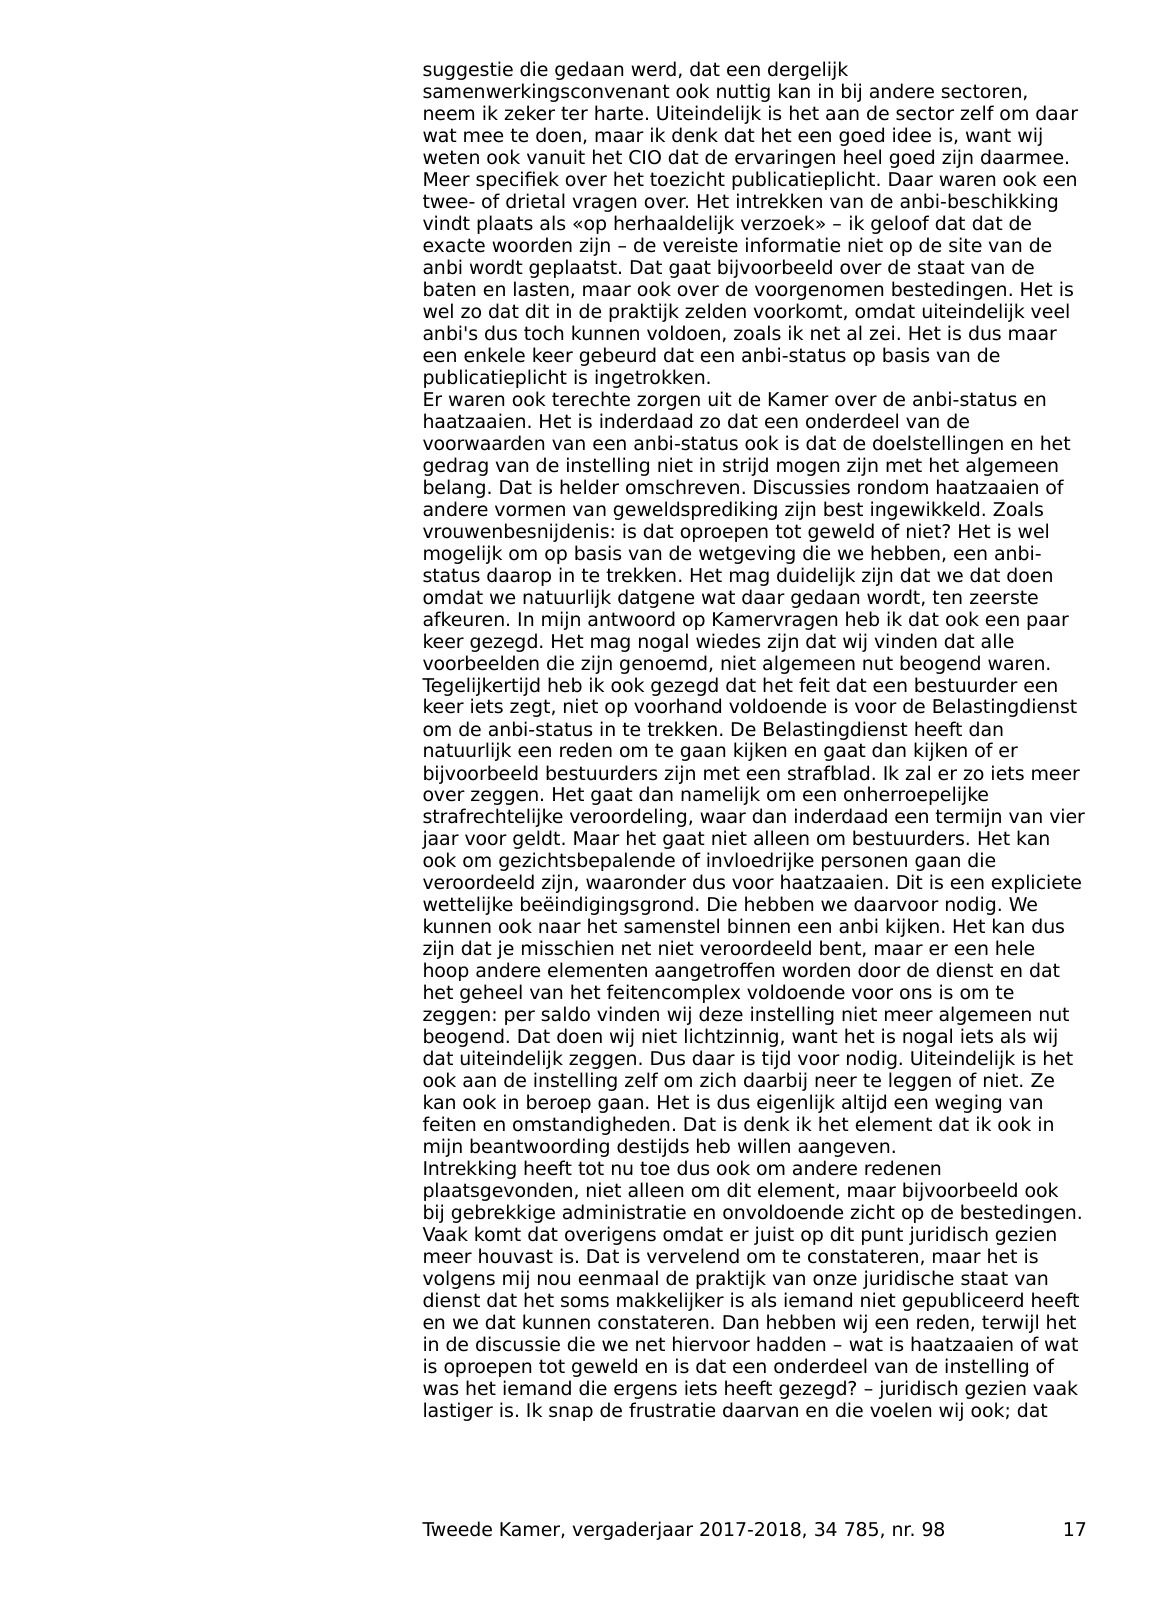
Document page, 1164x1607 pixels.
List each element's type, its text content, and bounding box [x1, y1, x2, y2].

text Meer specifiek over het toezicht publicatieplicht. Daar waren ook een twee- of drietal vragen over. Het intrekken van de anbi-beschikking vindt plaats als «op herhaaldelijk verzoek» – ik geloof dat dat de exacte woorden zijn – de vereiste informatie niet op de site van de anbi wordt geplaatst. Dat gaat bijvoorbeeld over de staat van de baten en lasten, maar ook over de voorgenomen bestedingen. Het is wel zo dat dit in de praktijk zelden voorkomt, omdat uiteindelijk veel anbi's dus toch kunnen voldoen, zoals ik net al zei. Het is dus maar een enkele keer gebeurd dat een anbi-status op basis van de publicatieplicht is ingetrokken. [422, 169, 1087, 389]
text Tegelijkertijd heb ik ook gezegd dat het feit dat een bestuurder een keer iets zegt, niet op voorhand voldoende is voor de Belastingdienst om de anbi-status in te trekken. De Belastingdienst heeft dan natuurlijk een reden om te gaan kijken en gaat dan kijken of er bijvoorbeeld bestuurders zijn met een strafblad. Ik zal er zo iets meer over zeggen. Het gaat dan namelijk om een onherroepelijke strafrechtelijke veroordeling, waar dan inderdaad een termijn van vier jaar voor geldt. Maar het gaat niet alleen om bestuurders. Het kan ook om gezichtsbepalende of invloedrijke personen gaan die veroordeeld zijn, waaronder dus voor haatzaaien. Dit is een expliciete wettelijke beëindigingsgrond. Die hebben we daarvoor nodig. We kunnen ook naar het samenstel binnen een anbi kijken. Het kan dus zijn dat je misschien net niet veroordeeld bent, maar er een hele hoop andere elementen aangetroffen worden door de dienst en dat het geheel van het feitencomplex voldoende voor ons is om te zeggen: per saldo vinden wij deze instelling niet meer algemeen nut beogend. Dat doen wij niet lichtzinnig, want het is nogal iets als wij dat uiteindelijk zeggen. Dus daar is tijd voor nodig. Uiteindelijk is het ook aan de instelling zelf om zich daarbij neer te leggen of niet. Ze kan ook in beroep gaan. Het is dus eigenlijk altijd een weging van feiten en omstandigheden. Dat is denk ik het element dat ik ook in mijn beantwoording destijds heb willen aangeven. [422, 674, 1087, 1158]
text Intrekking heeft tot nu toe dus ook om andere redenen plaatsgevonden, niet alleen om dit element, maar bijvoorbeeld ook bij gebrekkige administratie en onvoldoende zicht op de bestedingen. Vaak komt dat overigens omdat er juist op dit punt juridisch gezien meer houvast is. Dat is vervelend om te constateren, maar het is volgens mij nou eenmaal de praktijk van onze juridische staat van dienst dat het soms makkelijker is als iemand niet gepubliceerd heeft en we dat kunnen constateren. Dan hebben wij een reden, terwijl het in de discussie die we net hiervoor hadden – wat is haatzaaien of wat is oproepen tot geweld en is dat een onderdeel van de instelling of was het iemand die ergens iets heeft gezegd? – juridisch gezien vaak lastiger is. Ik snap de frustratie daarvan en die voelen wij ook; dat [422, 1158, 1087, 1422]
text Er waren ook terechte zorgen uit de Kamer over de anbi-status en haatzaaien. Het is inderdaad zo dat een onderdeel van de voorwaarden van een anbi-status ook is dat de doelstellingen en het gedrag van de instelling niet in strijd mogen zijn met het algemeen belang. Dat is helder omschreven. Discussies rondom haatzaaien of andere vormen van geweldsprediking zijn best ingewikkeld. Zoals vrouwenbesnijdenis: is dat oproepen tot geweld of niet? Het is wel mogelijk om op basis van de wetgeving die we hebben, een anbi-status daarop in te trekken. Het mag duidelijk zijn dat we dat doen omdat we natuurlijk datgene wat daar gedaan wordt, ten zeerste afkeuren. In mijn antwoord op Kamervragen heb ik dat ook een paar keer gezegd. Het mag nogal wiedes zijn dat wij vinden dat alle voorbeelden die zijn genoemd, niet algemeen nut beogend waren. [422, 389, 1087, 674]
text suggestie die gedaan werd, dat een dergelijk samenwerkingsconvenant ook nuttig kan in bij andere sectoren, neem ik zeker ter harte. Uiteindelijk is het aan de sector zelf om daar wat mee te doen, maar ik denk dat het een goed idee is, want wij weten ook vanuit het CIO dat de ervaringen heel goed zijn daarmee. [422, 59, 1087, 169]
